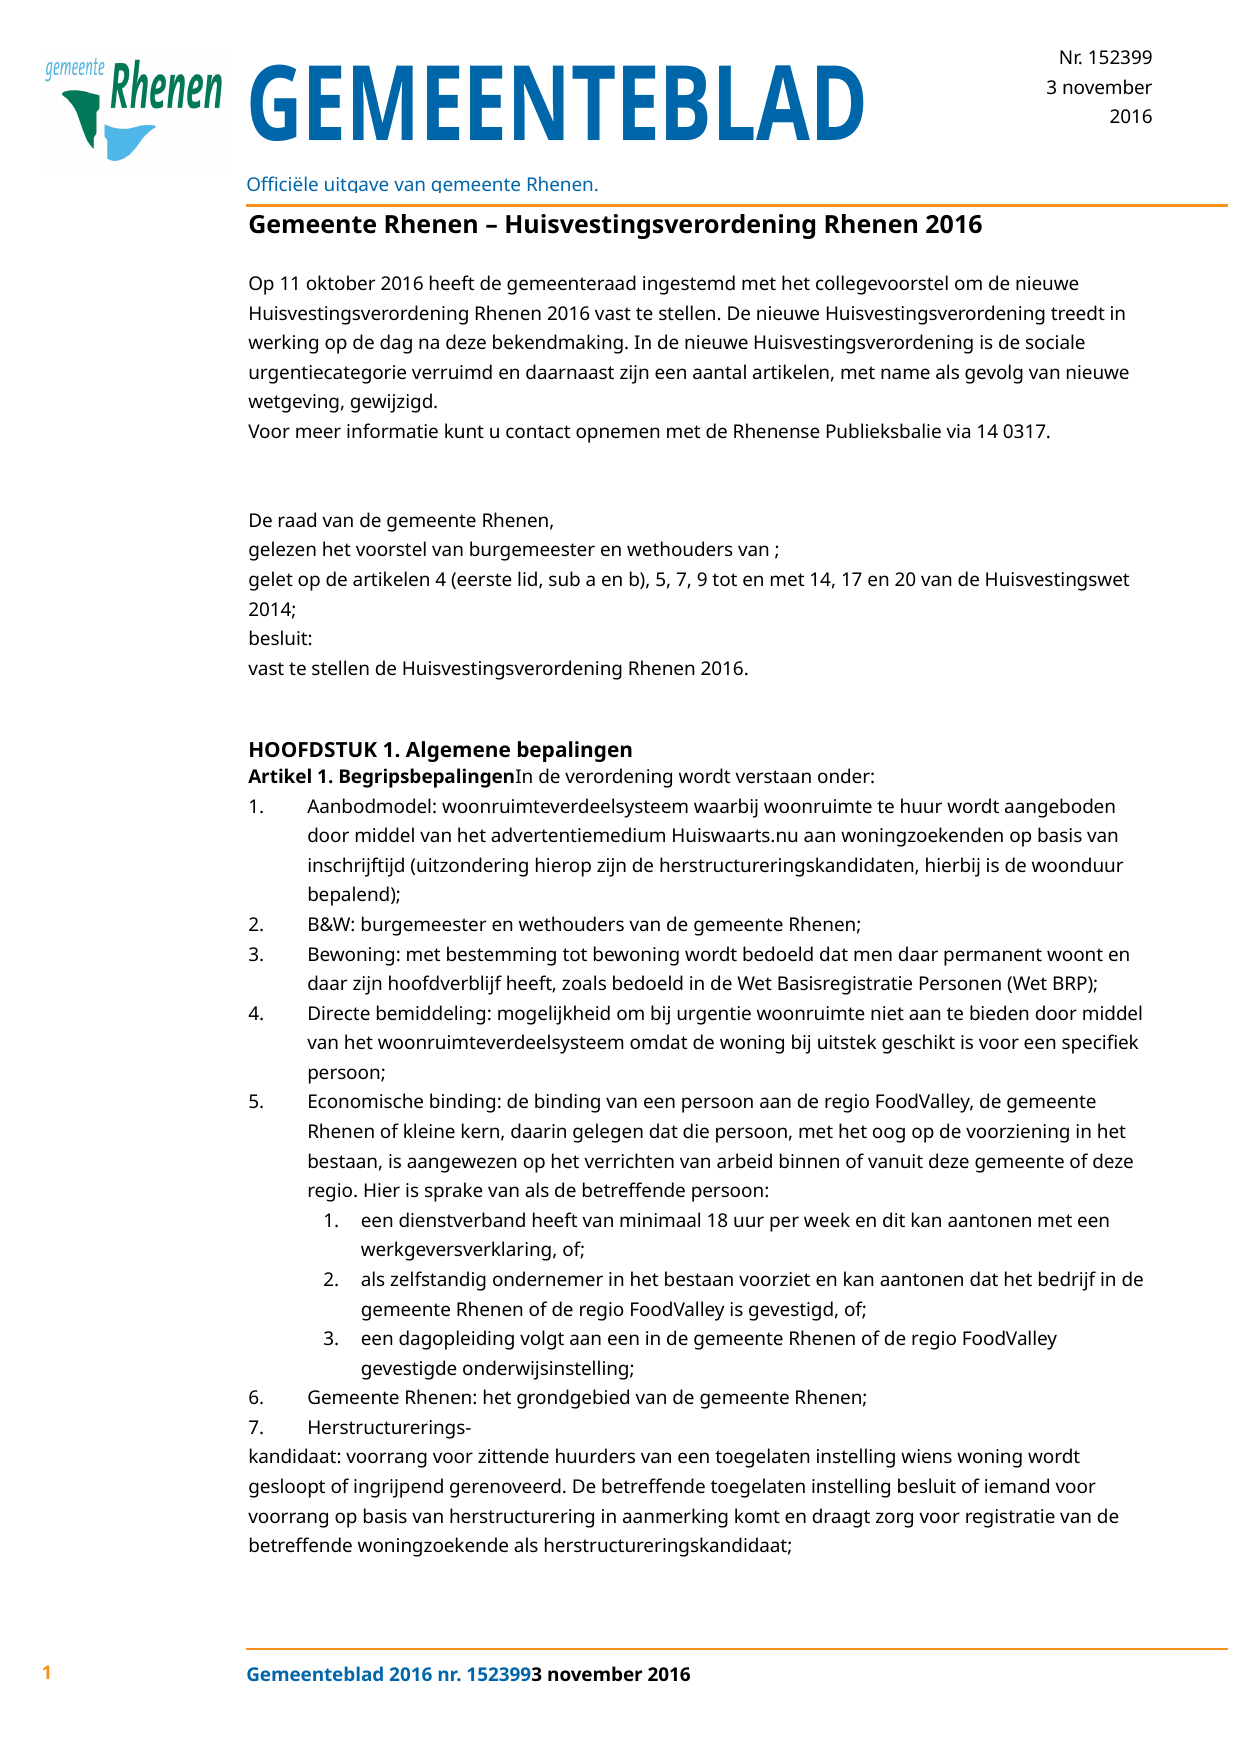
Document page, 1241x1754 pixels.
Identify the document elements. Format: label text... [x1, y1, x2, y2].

text kandidaat: voorrang voor zittende huurders van een toegelaten instelling wiens woning wordt gesloopt of ingrijpend gerenoveerd. De betreffende toegelaten instelling besluit of iemand voor voorrang op basis van herstructurering in aanmerking komt en draagt zorg voor registratie van de betreffende woningzoekende als herstructureringskandidaat; [248, 1444, 1152, 1558]
text gelezen het voorstel van burgemeester en wethouders van ; [248, 537, 1152, 562]
list een dagopleiding volgt aan een in de gemeente Rhenen of de regio FoodValley gevestigde onderwijsinstelling; [323, 1325, 1152, 1381]
list B&W: burgemeester en wethouders van de gemeente Rhenen; [248, 911, 1152, 937]
text De raad van de gemeente Rhenen, [248, 507, 1152, 533]
picture [41, 47, 231, 172]
text vast te stellen de Huisvestingsverordening Rhenen 2016. [248, 655, 1152, 681]
list Bewoning: met bestemming tot bewoning wordt bedoeld dat men daar permanent woont en daar zijn hoofdverblijf heeft, zoals bedoeld in de Wet Basisregistratie Personen (Wet BRP); [248, 941, 1152, 996]
list Gemeente Rhenen: het grondgebied van de gemeente Rhenen; [248, 1384, 1152, 1410]
text Artikel 1. BegripsbepalingenIn de verordening wordt verstaan onder: [248, 763, 1152, 789]
text Gemeente Rhenen – Huisvestingsverordening Rhenen 2016 [248, 207, 1152, 241]
list Herstructurerings- [248, 1414, 1152, 1440]
list Directe bemiddeling: mogelijkheid om bij urgentie woonruimte niet aan te bieden door middel van het woonruimteverdeelsysteem omdat de woning bij uitstek geschikt is voor een specifiek persoon; [248, 1000, 1152, 1085]
text Voor meer informatie kunt u contact opnemen met de Rhenense Publieksbalie via 14 0317. [248, 418, 1152, 444]
text besluit: [248, 625, 1152, 651]
list een dienstverband heeft van minimaal 18 uur per week en dit kan aantonen met een werkgeversverklaring, of; [323, 1207, 1152, 1262]
list als zelfstandig ondernemer in het bestaan voorziet en kan aantonen dat het bedrijf in de gemeente Rhenen of de regio FoodValley is gevestigd, of; [323, 1266, 1152, 1322]
list Aanbodmodel: woonruimteverdeelsysteem waarbij woonruimte te huur wordt aangeboden door middel van het advertentiemedium Huiswaarts.nu aan woningzoekenden op basis van inschrijftijd (uitzondering hierop zijn de herstructureringskandidaten, hierbij is de woonduur bepalend); [248, 793, 1152, 907]
text Op 11 oktober 2016 heeft de gemeenteraad ingestemd met het collegevoorstel om de nieuwe Huisvestingsverordening Rhenen 2016 vast te stellen. De nieuwe Huisvestingsverordening treedt in werking op de dag na deze bekendmaking. In de nieuwe Huisvestingsverordening is de sociale urgentiecategorie verruimd en daarnaast zijn een aantal artikelen, met name als gevolg van nieuwe wetgeving, gewijzigd. [248, 270, 1152, 414]
text HOOFDSTUK 1. Algemene bepalingen [248, 735, 1152, 763]
text gelet op de artikelen 4 (eerste lid, sub a en b), 5, 7, 9 tot en met 14, 17 en 20 van de Huisvestingswet 2014; [248, 566, 1152, 621]
list Economische binding: de binding van een persoon aan de regio FoodValley, de gemeente Rhenen of kleine kern, daarin gelegen dat die persoon, met het oog op de voorziening in het bestaan, is aangewezen op het verrichten van arbeid binnen of vanuit deze gemeente of deze regio. Hier is sprake van als de betreffende persoon: [248, 1089, 1152, 1203]
